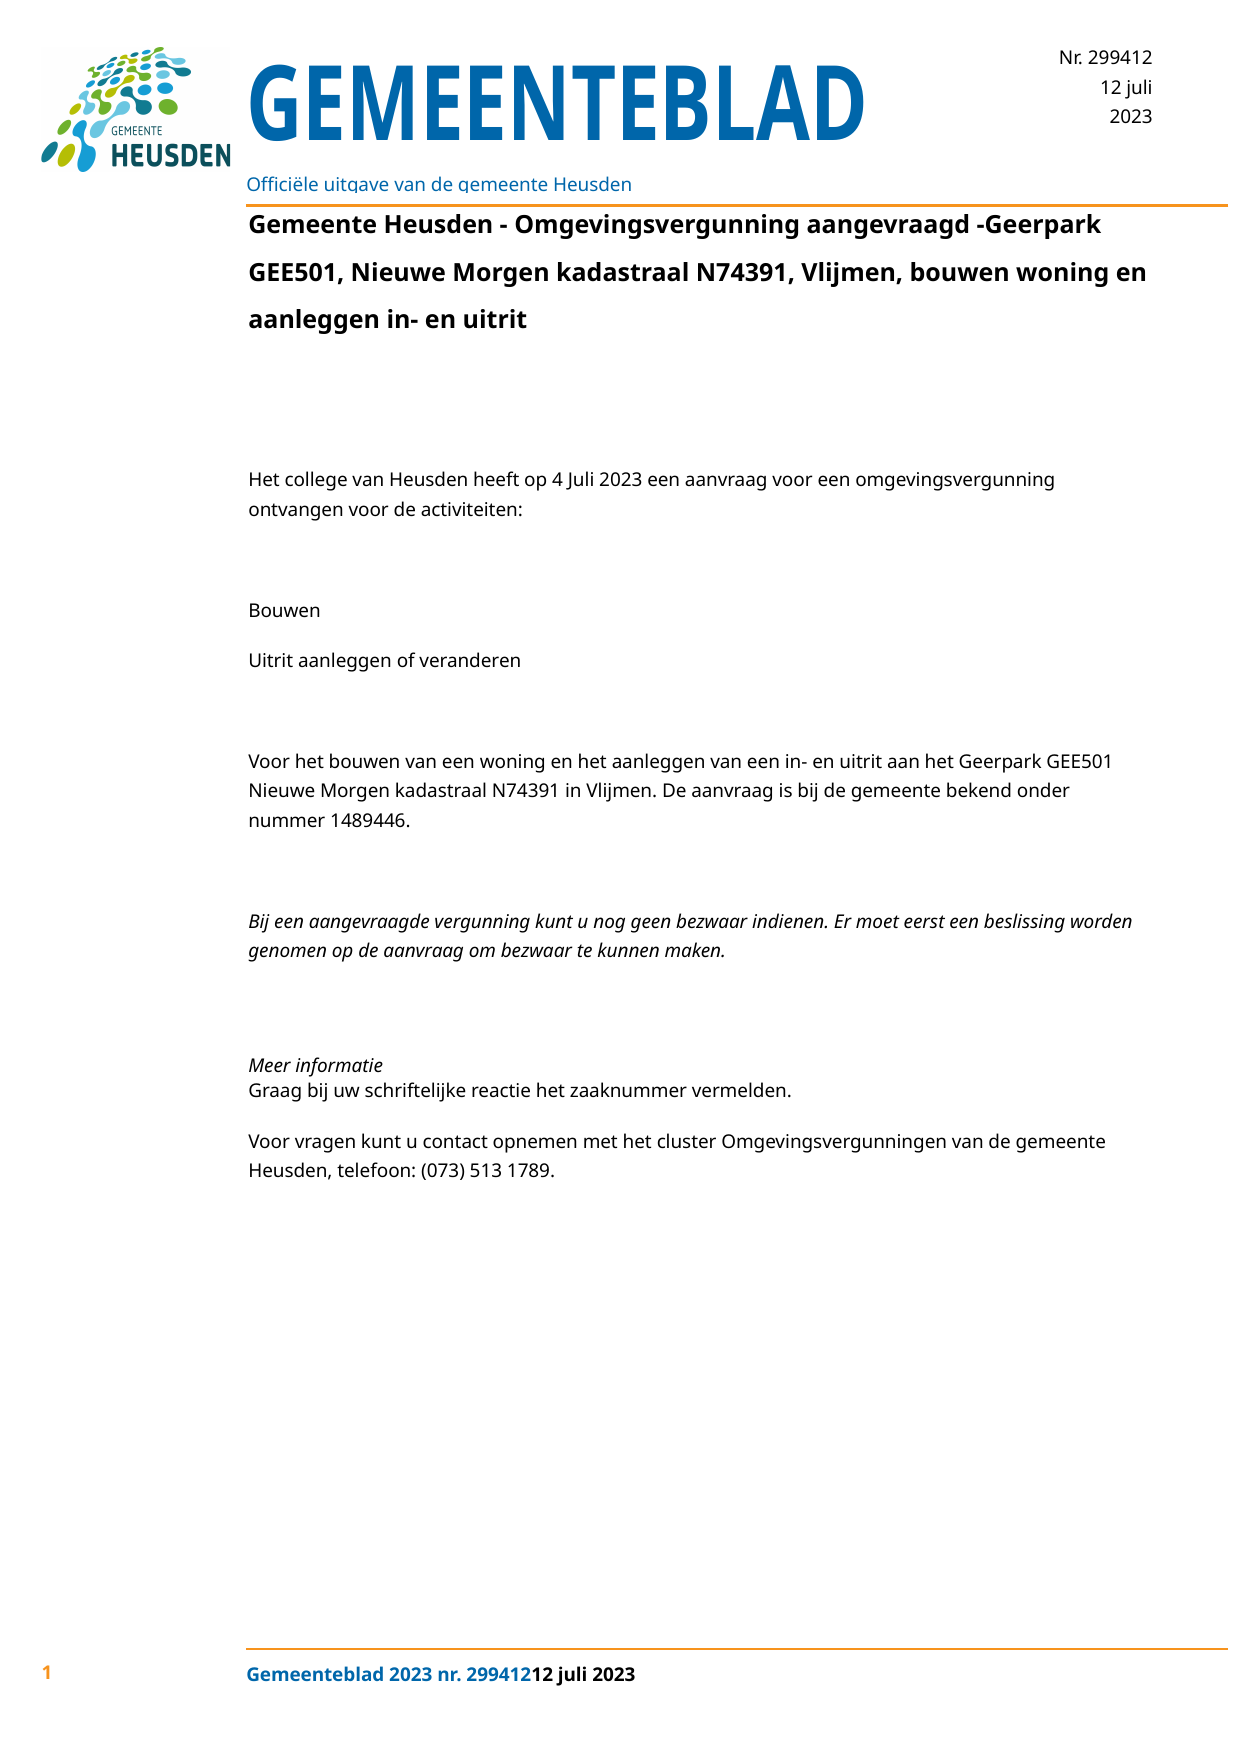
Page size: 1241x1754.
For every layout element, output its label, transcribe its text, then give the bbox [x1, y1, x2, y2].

text Graag bij uw schriftelijke reactie het zaaknummer vermelden. [248, 1078, 1152, 1103]
text Het college van Heusden heeft op 4 Juli 2023 een aanvraag voor een omgevingsvergunning ontvangen voor de activiteiten: [248, 466, 1152, 522]
text Uitrit aanleggen of veranderen [248, 647, 1152, 673]
text Bij een aangevraagde vergunning kunt u nog geen bezwaar indienen. Er moet eerst een beslissing worden genomen op de aanvraag om bezwaar te kunnen maken. [248, 908, 1152, 963]
text Meer informatie [248, 1052, 1152, 1078]
picture [41, 47, 231, 172]
text Gemeente Heusden - Omgevingsvergunning aangevraagd -Geerpark GEE501, Nieuwe Morgen kadastraal N74391, Vlijmen, bouwen woning en aanleggen in- en uitrit [248, 207, 1152, 336]
text Voor vragen kunt u contact opnemen met het cluster Omgevingsvergunningen van de gemeente Heusden, telefoon: (073) 513 1789. [248, 1128, 1152, 1183]
text Bouwen [248, 597, 1152, 622]
text Voor het bouwen van een woning en het aanleggen van een in- en uitrit aan het Geerpark GEE501 Nieuwe Morgen kadastraal N74391 in Vlijmen. De aanvraag is bij de gemeente bekend onder nummer 1489446. [248, 748, 1152, 833]
